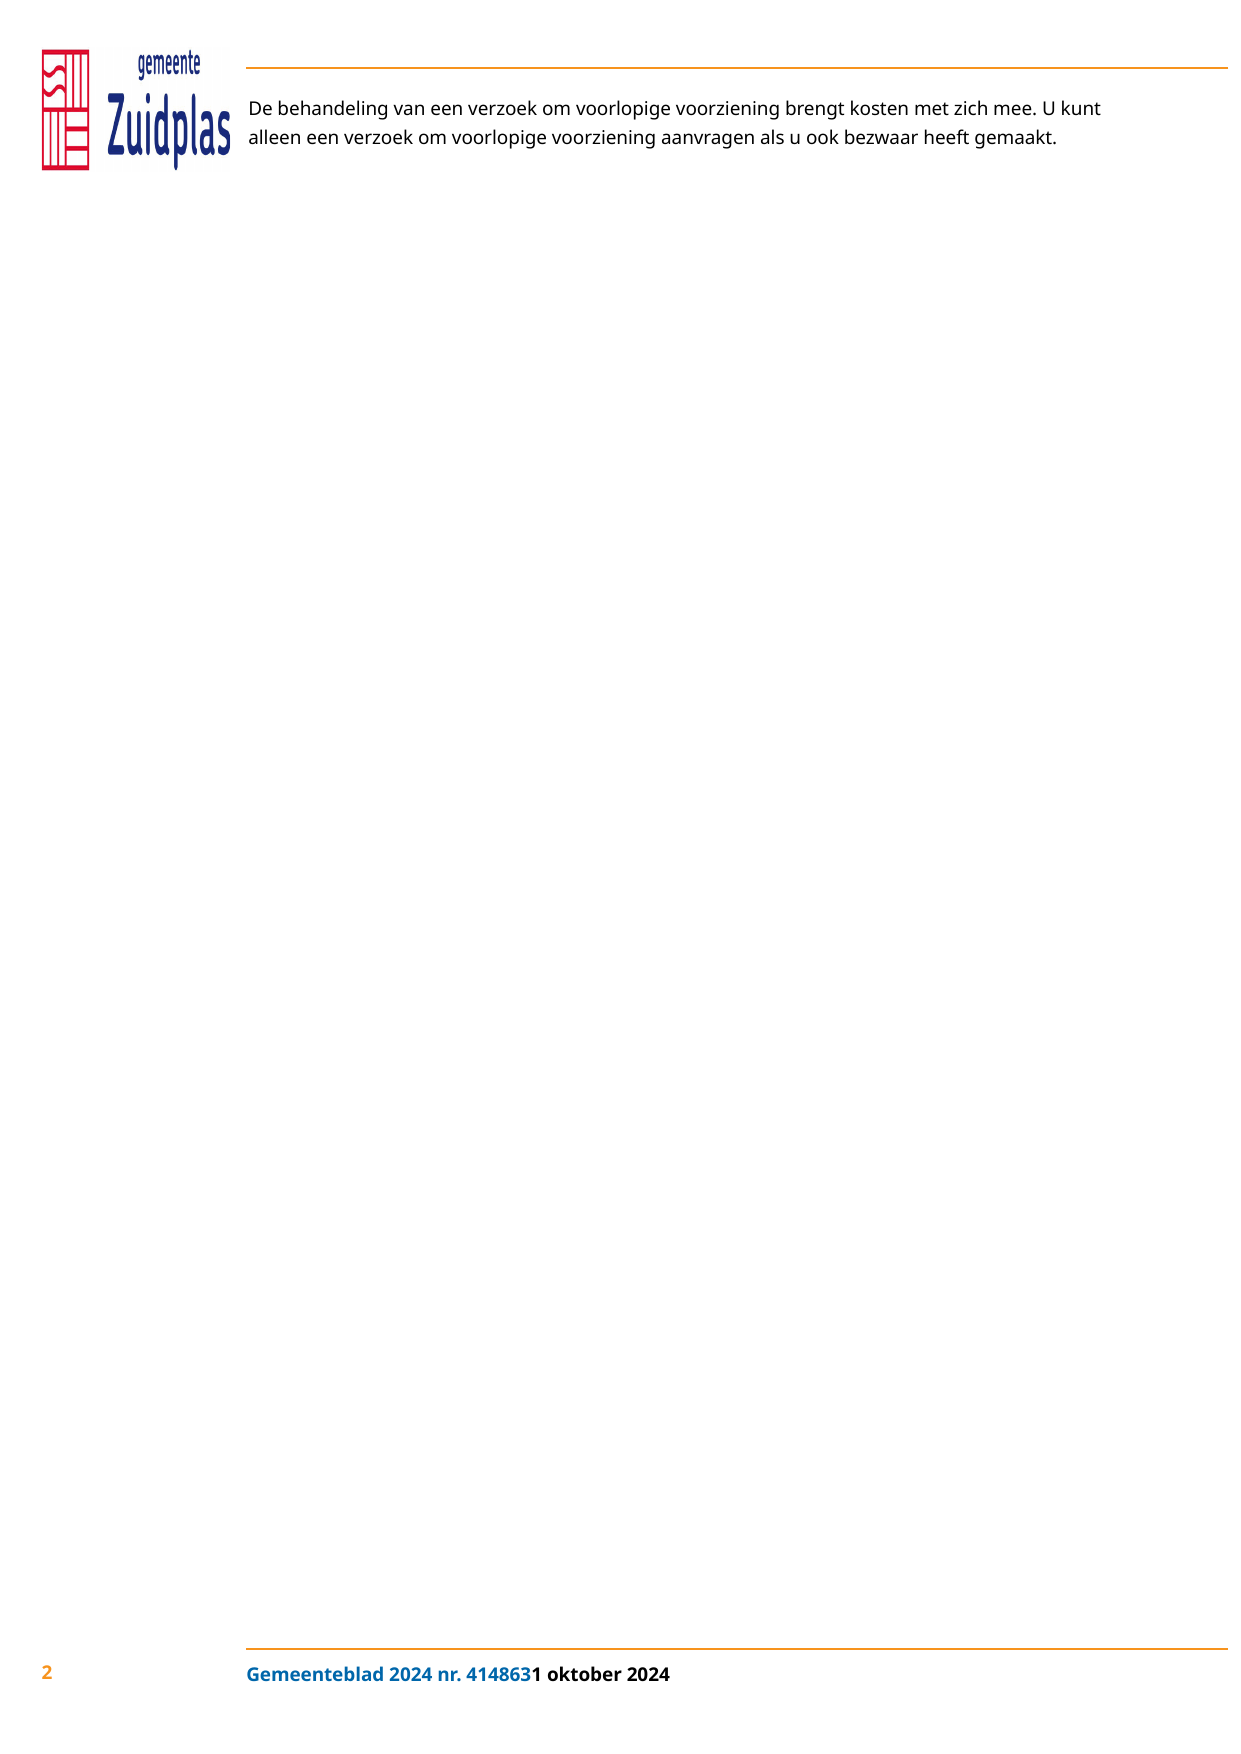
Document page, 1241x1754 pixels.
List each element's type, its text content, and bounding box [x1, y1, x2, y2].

text De behandeling van een verzoek om voorlopige voorziening brengt kosten met zich mee. U kunt alleen een verzoek om voorlopige voorziening aanvragen als u ook bezwaar heeft gemaakt. [248, 95, 1152, 150]
picture [41, 47, 231, 172]
